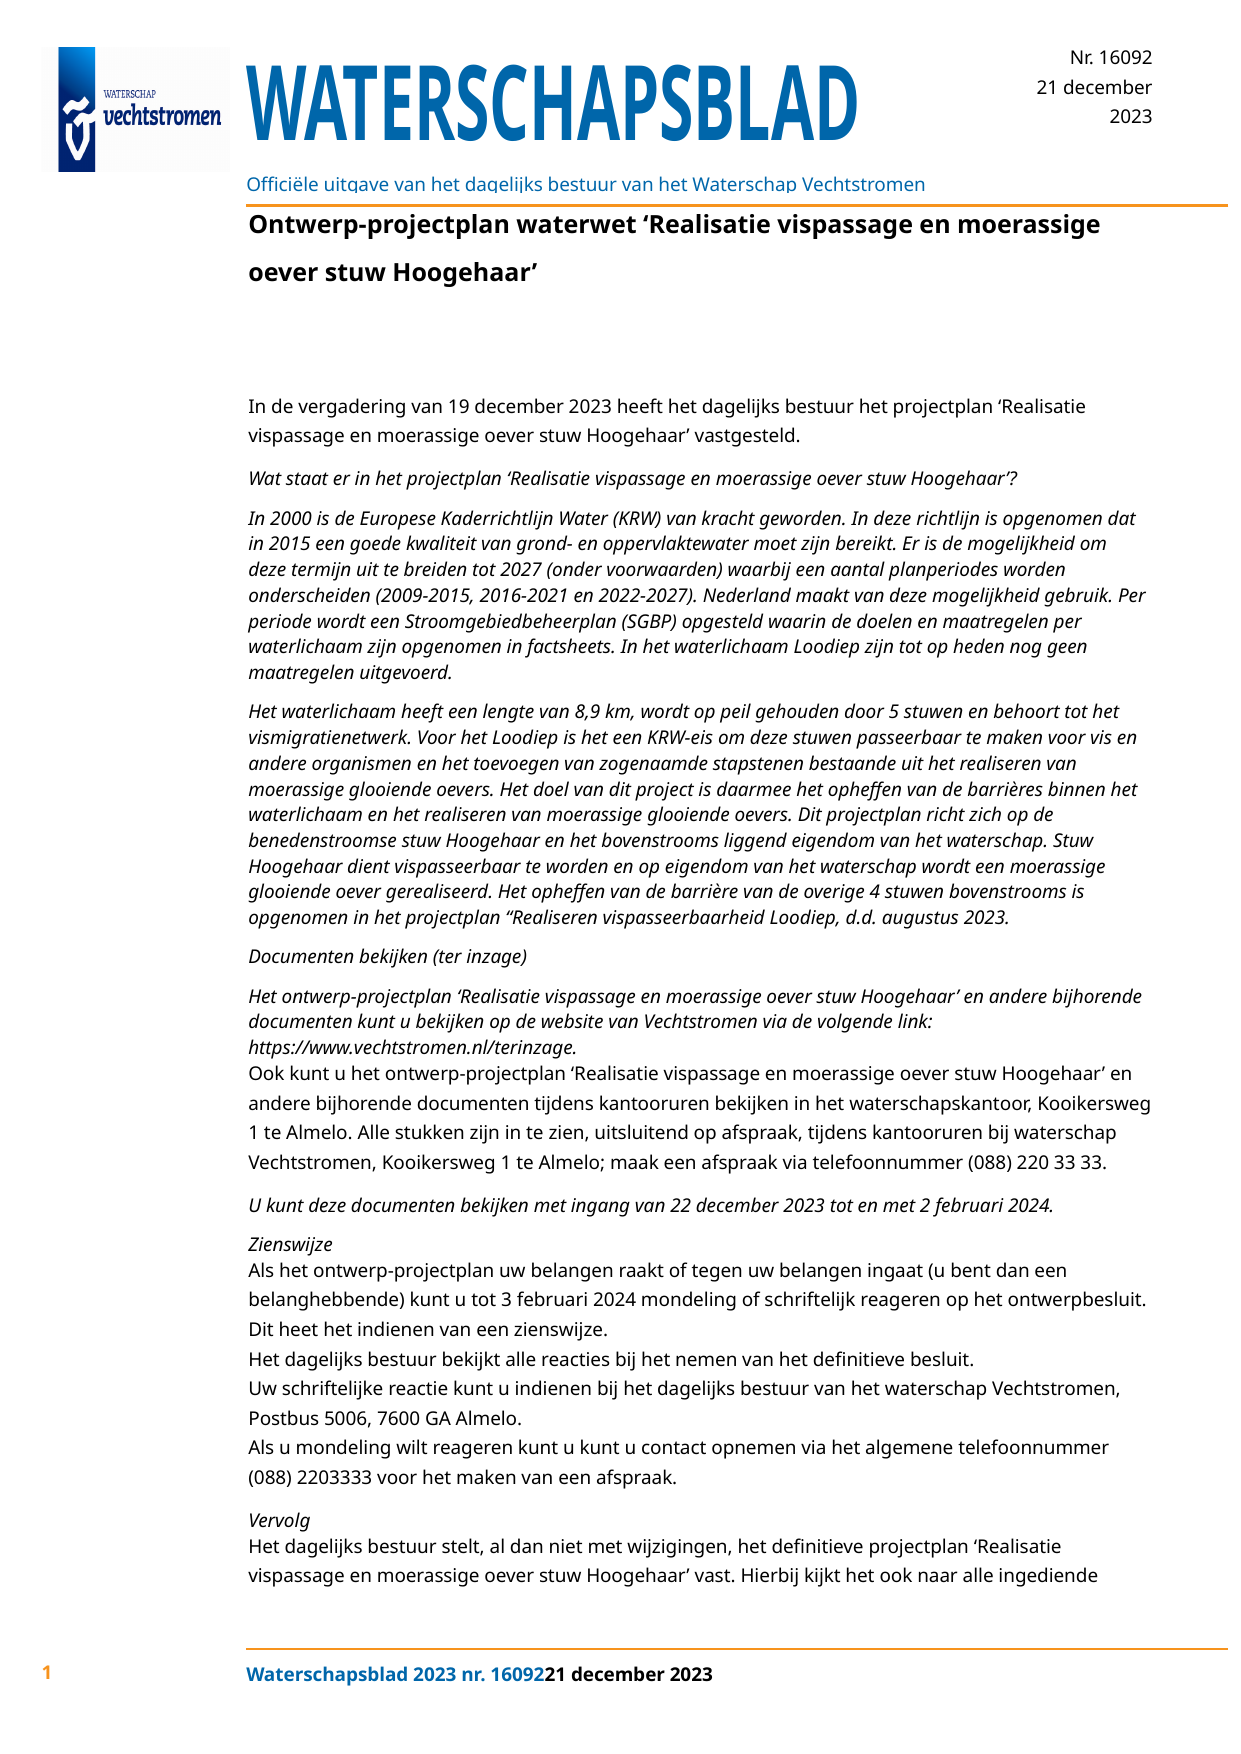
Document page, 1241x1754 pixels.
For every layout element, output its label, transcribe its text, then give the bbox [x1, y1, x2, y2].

text Het dagelijks bestuur stelt, al dan niet met wijzigingen, het definitieve projectplan ‘Realisatie vispassage en moerassige oever stuw Hoogehaar’ vast. Hierbij kijkt het ook naar alle ingediende [248, 1533, 1152, 1588]
text Het dagelijks bestuur bekijkt alle reacties bij het nemen van het definitieve besluit. [248, 1346, 1152, 1371]
text Wat staat er in het projectplan ‘Realisatie vispassage en moerassige oever stuw Hoogehaar’? [248, 466, 1152, 491]
text Ontwerp-projectplan waterwet ‘Realisatie vispassage en moerassige oever stuw Hoogehaar’ [248, 207, 1152, 288]
text Ook kunt u het ontwerp-projectplan ‘Realisatie vispassage en moerassige oever stuw Hoogehaar’ en andere bijhorende documenten tijdens kantooruren bekijken in het waterschapskantoor, Kooikersweg 1 te Almelo. Alle stukken zijn in te zien, uitsluitend op afspraak, tijdens kantooruren bij waterschap Vechtstromen, Kooikersweg 1 te Almelo; maak een afspraak via telefoonnummer (088) 220 33 33. [248, 1060, 1152, 1174]
text In de vergadering van 19 december 2023 heeft het dagelijks bestuur het projectplan ‘Realisatie vispassage en moerassige oever stuw Hoogehaar’ vastgesteld. [248, 393, 1152, 448]
picture [41, 47, 231, 172]
text In 2000 is de Europese Kaderrichtlijn Water (KRW) van kracht geworden. In deze richtlijn is opgenomen dat in 2015 een goede kwaliteit van grond- en oppervlaktewater moet zijn bereikt. Er is de mogelijkheid om deze termijn uit te breiden tot 2027 (onder voorwaarden) waarbij een aantal planperiodes worden onderscheiden (2009-2015, 2016-2021 en 2022-2027). Nederland maakt van deze mogelijkheid gebruik. Per periode wordt een Stroomgebiedbeheerplan (SGBP) opgesteld waarin de doelen en maatregelen per waterlichaam zijn opgenomen in factsheets. In het waterlichaam Loodiep zijn tot op heden nog geen maatregelen uitgevoerd. [248, 505, 1152, 685]
text Vervolg [248, 1507, 1152, 1533]
text Het waterlichaam heeft een lengte van 8,9 km, wordt op peil gehouden door 5 stuwen en behoort tot het vismigratienetwerk. Voor het Loodiep is het een KRW-eis om deze stuwen passeerbaar te maken voor vis en andere organismen en het toevoegen van zogenaamde stapstenen bestaande uit het realiseren van moerassige glooiende oevers. Het doel van dit project is daarmee het opheffen van de barrières binnen het waterlichaam en het realiseren van moerassige glooiende oevers. Dit projectplan richt zich op de benedenstroomse stuw Hoogehaar en het bovenstrooms liggend eigendom van het waterschap. Stuw Hoogehaar dient vispasseerbaar te worden en op eigendom van het waterschap wordt een moerassige glooiende oever gerealiseerd. Het opheffen van de barrière van de overige 4 stuwen bovenstrooms is opgenomen in het projectplan “Realiseren vispasseerbaarheid Loodiep, d.d. augustus 2023. [248, 698, 1152, 930]
text Uw schriftelijke reactie kunt u indienen bij het dagelijks bestuur van het waterschap Vechtstromen, Postbus 5006, 7600 GA Almelo. [248, 1375, 1152, 1431]
text Het ontwerp-projectplan ‘Realisatie vispassage en moerassige oever stuw Hoogehaar’ en andere bijhorende documenten kunt u bekijken op de website van Vechtstromen via de volgende link: https://www.vechtstromen.nl/terinzage. [248, 983, 1152, 1060]
text U kunt deze documenten bekijken met ingang van 22 december 2023 tot en met 2 februari 2024. [248, 1192, 1152, 1218]
text Zienswijze [248, 1231, 1152, 1257]
text Documenten bekijken (ter inzage) [248, 944, 1152, 969]
text Als u mondeling wilt reageren kunt u kunt u contact opnemen via het algemene telefoonnummer (088) 2203333 voor het maken van een afspraak. [248, 1434, 1152, 1490]
text Als het ontwerp-projectplan uw belangen raakt of tegen uw belangen ingaat (u bent dan een belanghebbende) kunt u tot 3 februari 2024 mondeling of schriftelijk reageren op het ontwerpbesluit. Dit heet het indienen van een zienswijze. [248, 1257, 1152, 1342]
